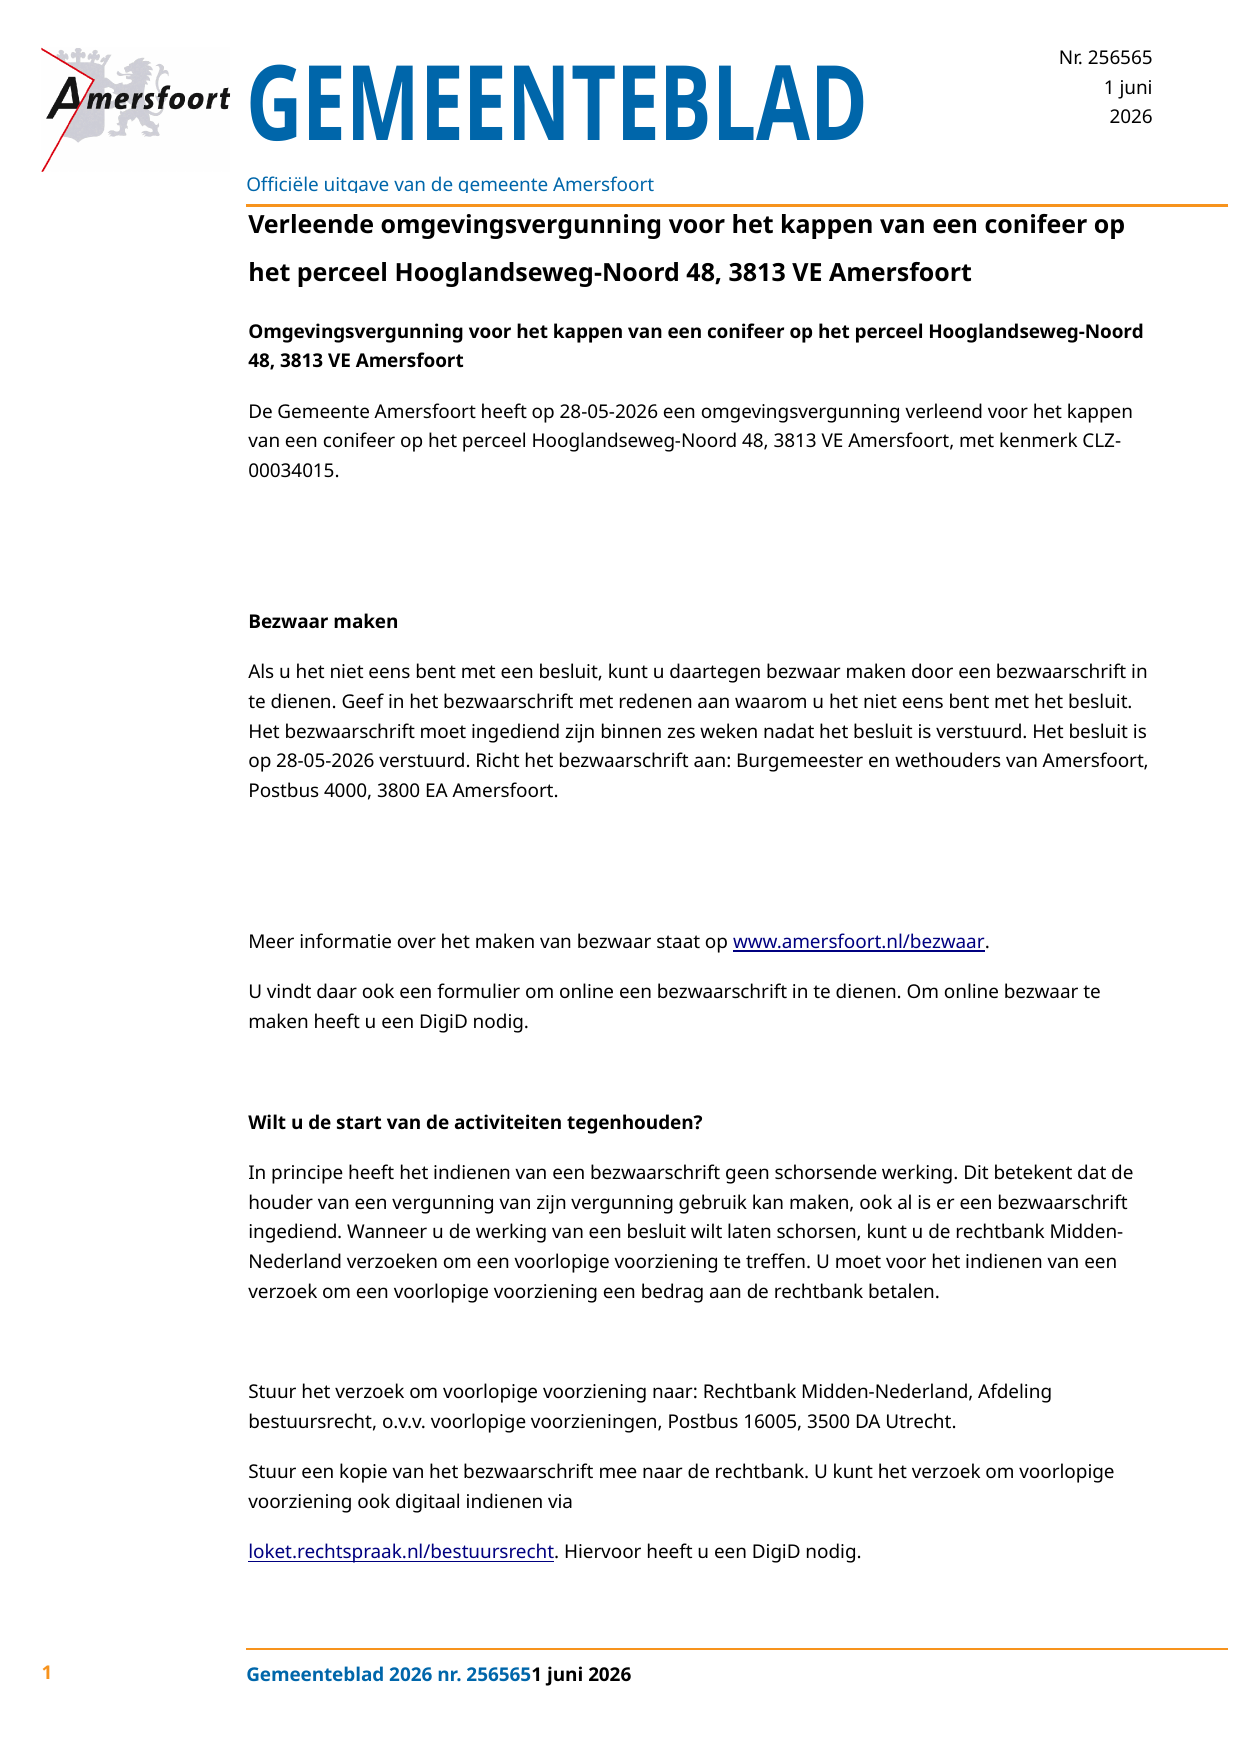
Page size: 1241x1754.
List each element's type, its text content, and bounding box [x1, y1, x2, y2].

text Wilt u de start van de activiteiten tegenhouden? [248, 1109, 1152, 1135]
text U vindt daar ook een formulier om online een bezwaarschrift in te dienen. Om online bezwaar te maken heeft u een DigiD nodig. [248, 979, 1152, 1034]
text Als u het niet eens bent met een besluit, kunt u daartegen bezwaar maken door een bezwaarschrift in te dienen. Geef in het bezwaarschrift met redenen aan waarom u het niet eens bent met het besluit. Het bezwaarschrift moet ingediend zijn binnen zes weken nadat het besluit is verstuurd. Het besluit is op 28-05-2026 verstuurd. Richt het bezwaarschrift aan: Burgemeester en wethouders van Amersfoort, Postbus 4000, 3800 EA Amersfoort. [248, 659, 1152, 803]
text Bezwaar maken [248, 608, 1152, 634]
text Stuur het verzoek om voorlopige voorziening naar: Rechtbank Midden-Nederland, Afdeling bestuursrecht, o.v.v. voorlopige voorzieningen, Postbus 16005, 3500 DA Utrecht. [248, 1379, 1152, 1434]
text Stuur een kopie van het bezwaarschrift mee naar de rechtbank. U kunt het verzoek om voorlopige voorziening ook digitaal indienen via [248, 1459, 1152, 1514]
text Verleende omgevingsvergunning voor het kappen van een conifeer op het perceel Hooglandseweg-Noord 48, 3813 VE Amersfoort [248, 207, 1152, 288]
text In principe heeft het indienen van een bezwaarschrift geen schorsende werking. Dit betekent dat de houder van een vergunning van zijn vergunning gebruik kan maken, ook al is er een bezwaarschrift ingediend. Wanneer u de werking van een besluit wilt laten schorsen, kunt u de rechtbank Midden-Nederland verzoeken om een voorlopige voorziening te treffen. U moet voor het indienen van een verzoek om een voorlopige voorziening een bedrag aan de rechtbank betalen. [248, 1159, 1152, 1304]
text Omgevingsvergunning voor het kappen van een conifeer op het perceel Hooglandseweg-Noord 48, 3813 VE Amersfoort [248, 318, 1152, 373]
picture [41, 47, 231, 172]
text Meer informatie over het maken van bezwaar staat op www.amersfoort.nl/bezwaar. [248, 928, 1152, 954]
text loket.rechtspraak.nl/bestuursrecht. Hiervoor heeft u een DigiD nodig. [248, 1539, 1152, 1564]
text De Gemeente Amersfoort heeft op 28-05-2026 een omgevingsvergunning verleend voor het kappen van een conifeer op het perceel Hooglandseweg-Noord 48, 3813 VE Amersfoort, met kenmerk CLZ-00034015. [248, 398, 1152, 483]
